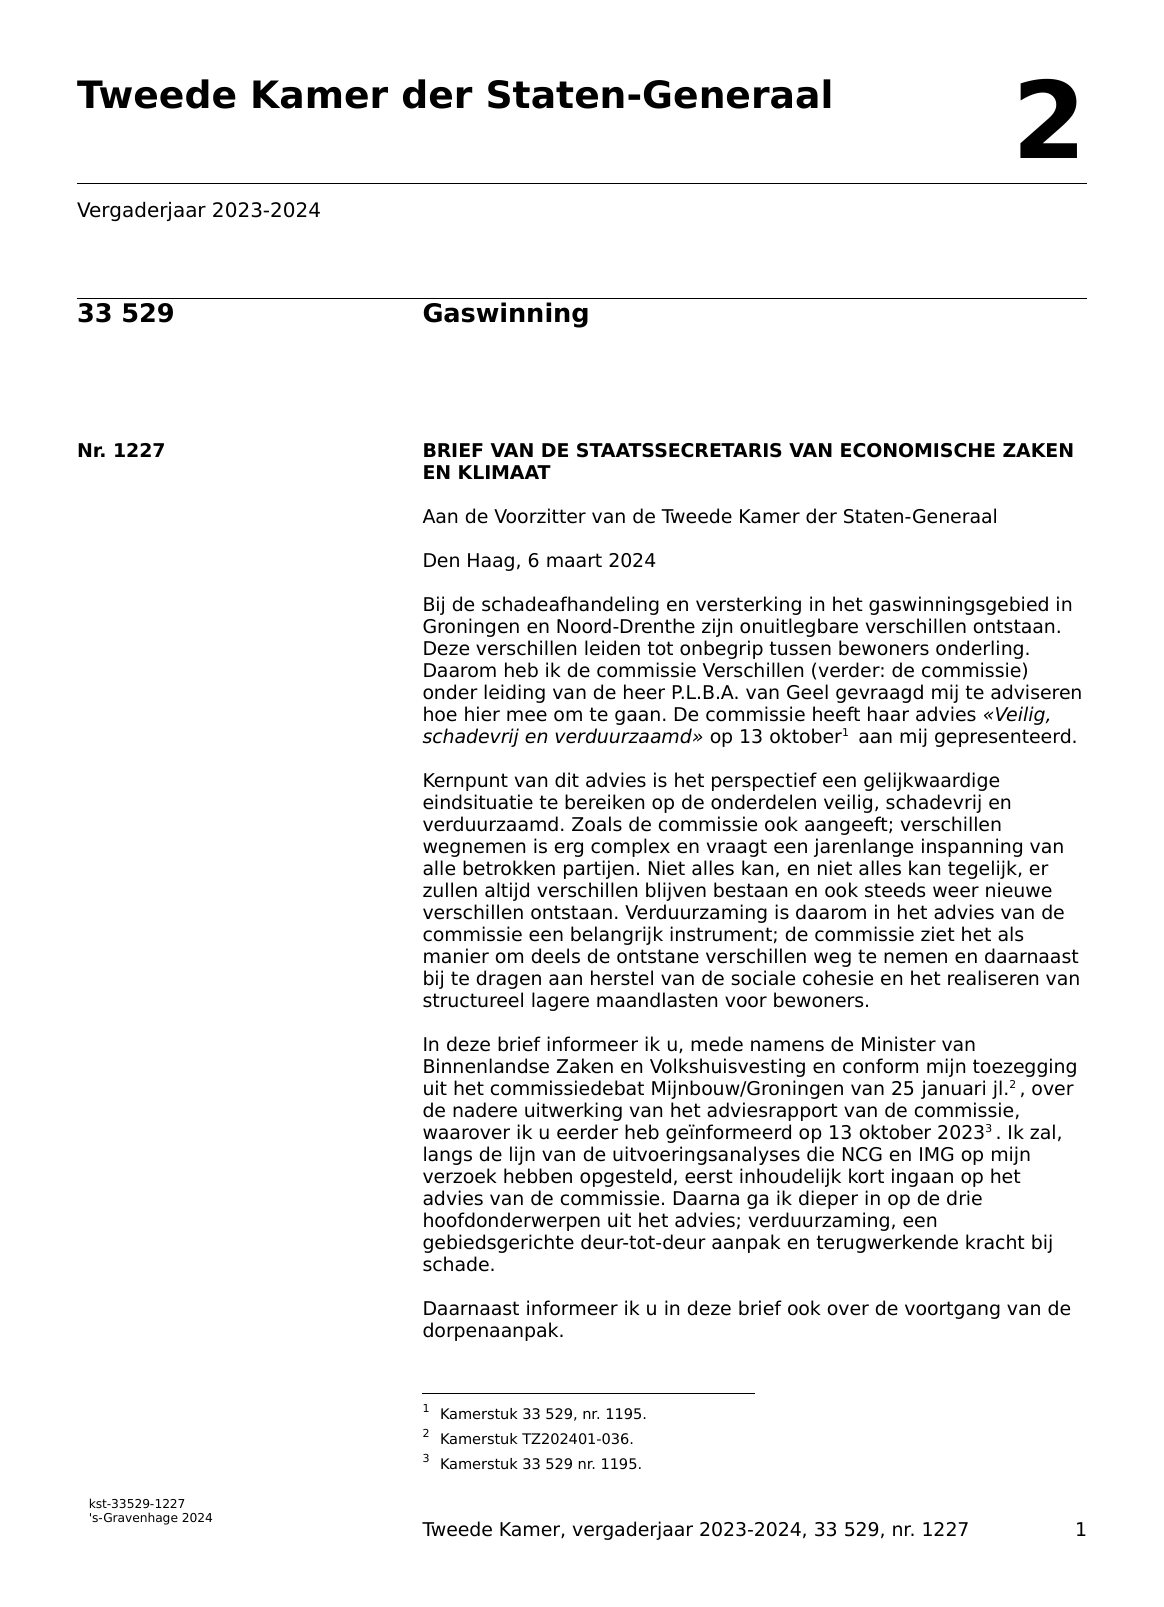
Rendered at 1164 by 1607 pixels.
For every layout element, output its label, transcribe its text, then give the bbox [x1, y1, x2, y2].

subtitle Nr. 1227 BRIEF VAN DE STAATSSECRETARIS VAN ECONOMISCHE ZAKEN EN KLIMAAT [77, 440, 1087, 484]
text Kamerstuk 33 529, nr. 1195. [422, 1402, 1087, 1424]
text Daarnaast informeer ik u in deze brief ook over de voortgang van de dorpenaanpak. [422, 1298, 1087, 1342]
text Bij de schadeafhandeling en versterking in het gaswinningsgebied in Groningen en Noord-Drenthe zijn onuitlegbare verschillen ontstaan. Deze verschillen leiden tot onbegrip tussen bewoners onderling. Daarom heb ik de commissie Verschillen (verder: de commissie) onder leiding van de heer P.L.B.A. van Geel gevraagd mij te adviseren hoe hier mee om te gaan. De commissie heeft haar advies «Veilig, schadevrij en verduurzaamd» op 13 oktober aan mij gepresenteerd. [422, 594, 1087, 748]
text In deze brief informeer ik u, mede namens de Minister van Binnenlandse Zaken en Volkshuisvesting en conform mijn toezegging uit het commissiedebat Mijnbouw/Groningen van 25 januari jl., over de nadere uitwerking van het adviesrapport van de commissie, waarover ik u eerder heb geïnformeerd op 13 oktober 2023. Ik zal, langs de lijn van de uitvoeringsanalyses die NCG en IMG op mijn verzoek hebben opgesteld, eerst inhoudelijk kort ingaan op het advies van de commissie. Daarna ga ik dieper in op de drie hoofdonderwerpen uit het advies; verduurzaming, een gebiedsgerichte deur-tot-deur aanpak en terugwerkende kracht bij schade. [422, 1034, 1087, 1276]
table_cell Vergaderjaar 2023-2024 [77, 184, 1087, 298]
text Kamerstuk TZ202401-036. [422, 1427, 1087, 1449]
text 's-Gravenhage 2024 [88, 1511, 323, 1525]
text Kamerstuk 33 529 nr. 1195. [422, 1452, 1087, 1474]
text Den Haag, 6 maart 2024 [422, 550, 1087, 572]
table_header Tweede Kamer der Staten-Generaal [77, 59, 886, 183]
text Aan de Voorzitter van de Tweede Kamer der Staten-Generaal [422, 506, 1087, 528]
subtitle 33 529 Gaswinning [77, 299, 1087, 329]
text kst-33529-1227 [88, 1497, 323, 1511]
table_header 2 [886, 59, 1087, 183]
text Kernpunt van dit advies is het perspectief een gelijkwaardige eindsituatie te bereiken op de onderdelen veilig, schadevrij en verduurzaamd. Zoals de commissie ook aangeeft; verschillen wegnemen is erg complex en vraagt een jarenlange inspanning van alle betrokken partijen. Niet alles kan, en niet alles kan tegelijk, er zullen altijd verschillen blijven bestaan en ook steeds weer nieuwe verschillen ontstaan. Verduurzaming is daarom in het advies van de commissie een belangrijk instrument; de commissie ziet het als manier om deels de ontstane verschillen weg te nemen en daarnaast bij te dragen aan herstel van de sociale cohesie en het realiseren van structureel lagere maandlasten voor bewoners. [422, 770, 1087, 1012]
